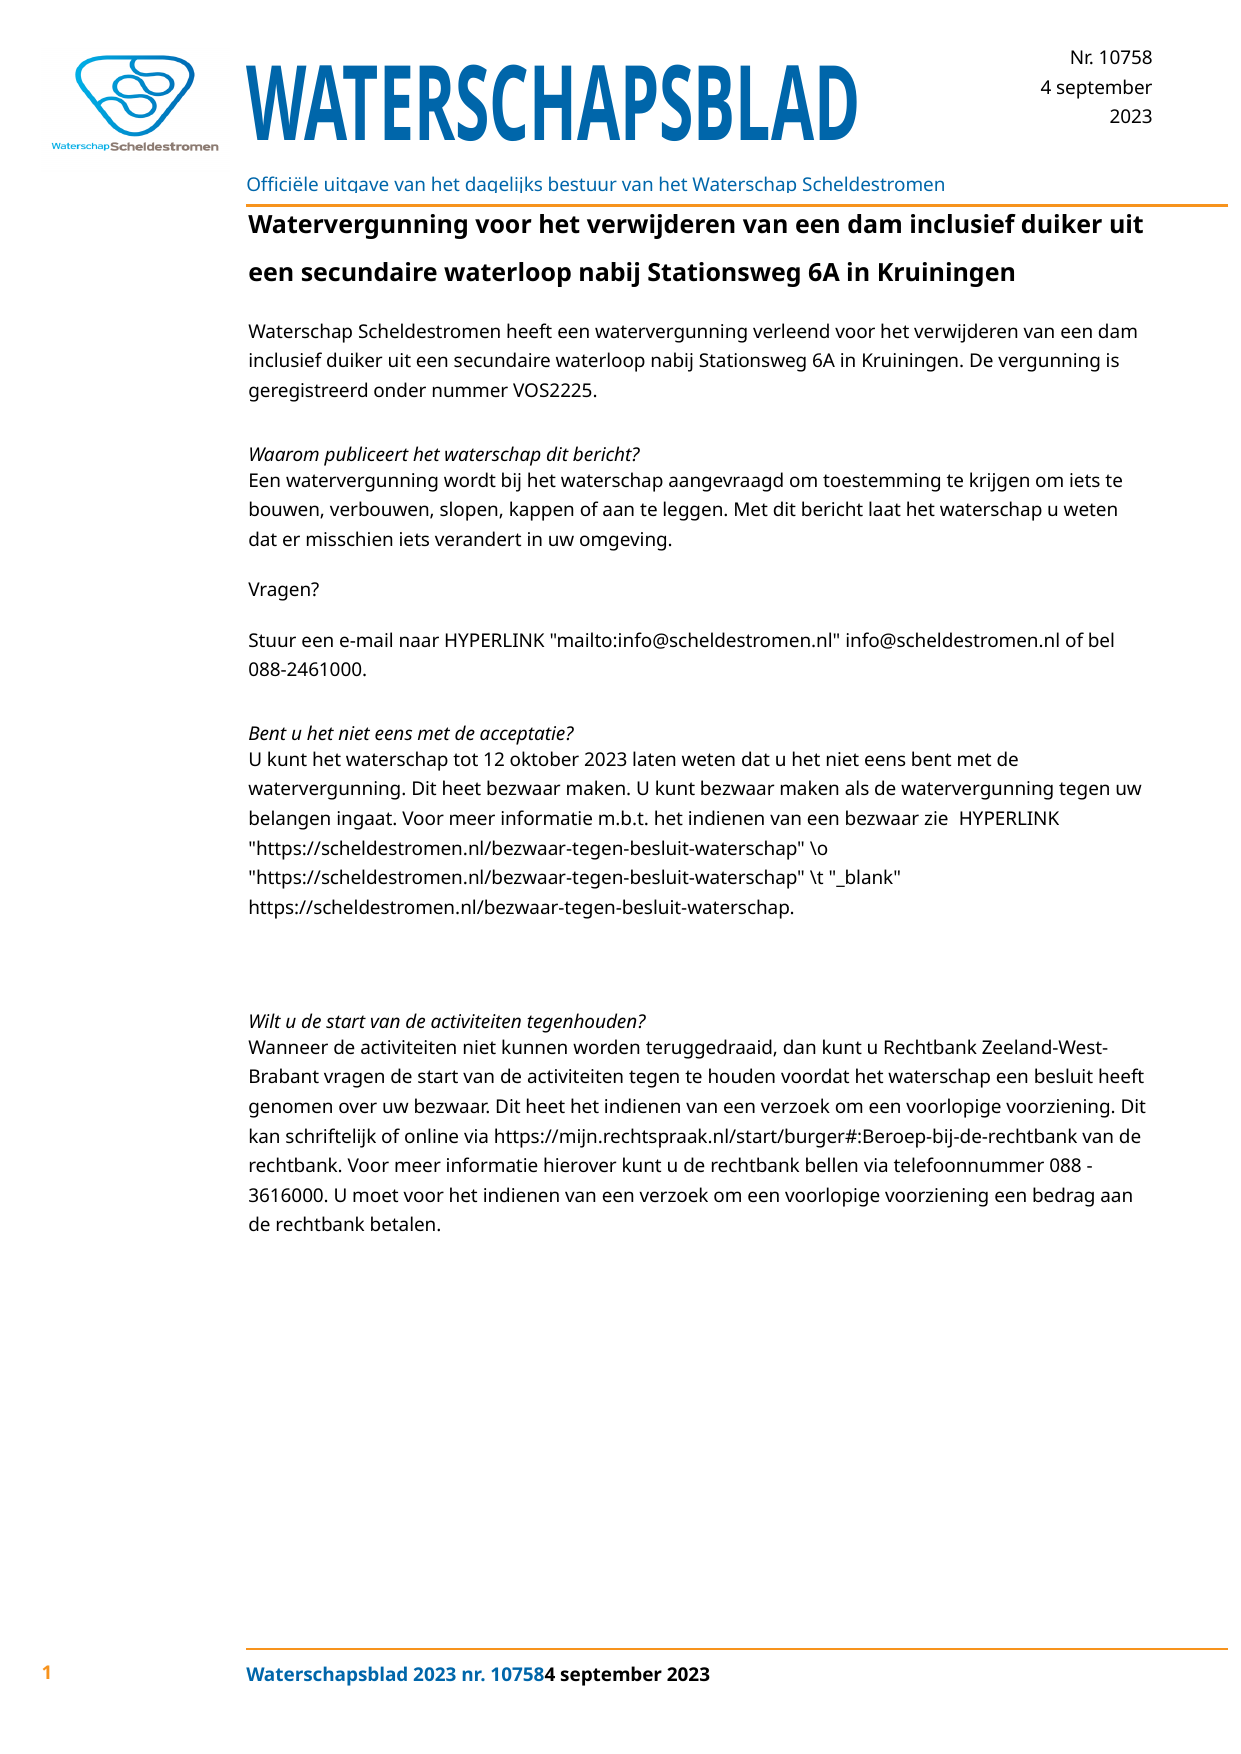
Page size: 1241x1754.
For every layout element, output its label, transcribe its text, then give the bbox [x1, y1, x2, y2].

text Wilt u de start van de activiteiten tegenhouden? [248, 1008, 1152, 1034]
text Wanneer de activiteiten niet kunnen worden teruggedraaid, dan kunt u Rechtbank Zeeland-West-Brabant vragen de start van de activiteiten tegen te houden voordat het waterschap een besluit heeft genomen over uw bezwaar. Dit heet het indienen van een verzoek om een voorlopige voorziening. Dit kan schriftelijk of online via https://mijn.rechtspraak.nl/start/burger#:Beroep-bij-de-rechtbank van de rechtbank. Voor meer informatie hierover kunt u de rechtbank bellen via telefoonnummer 088 - 3616000. U moet voor het indienen van een verzoek om een voorlopige voorziening een bedrag aan de rechtbank betalen. [248, 1034, 1152, 1237]
text Stuur een e-mail naar HYPERLINK "mailto:info@scheldestromen.nl" info@scheldestromen.nl of bel 088-2461000. [248, 627, 1152, 682]
text Waterschap Scheldestromen heeft een watervergunning verleend voor het verwijderen van een dam inclusief duiker uit een secundaire waterloop nabij Stationsweg 6A in Kruiningen. De vergunning is geregistreerd onder nummer VOS2225. [248, 318, 1152, 403]
picture [41, 47, 231, 172]
text Een watervergunning wordt bij het waterschap aangevraagd om toestemming te krijgen om iets te bouwen, verbouwen, slopen, kappen of aan te leggen. Met dit bericht laat het waterschap u weten dat er misschien iets verandert in uw omgeving. [248, 467, 1152, 552]
text Watervergunning voor het verwijderen van een dam inclusief duiker uit een secundaire waterloop nabij Stationsweg 6A in Kruiningen [248, 207, 1152, 288]
text Vragen? [248, 576, 1152, 602]
text U kunt het waterschap tot 12 oktober 2023 laten weten dat u het niet eens bent met de watervergunning. Dit heet bezwaar maken. U kunt bezwaar maken als de watervergunning tegen uw belangen ingaat. Voor meer informatie m.b.t. het indienen van een bezwaar zie HYPERLINK "https://scheldestromen.nl/bezwaar-tegen-besluit-waterschap" \o "https://scheldestromen.nl/bezwaar-tegen-besluit-waterschap" \t "_blank" https://scheldestromen.nl/bezwaar-tegen-besluit-waterschap. [248, 746, 1152, 920]
text Waarom publiceert het waterschap dit bericht? [248, 441, 1152, 467]
text Bent u het niet eens met de acceptatie? [248, 720, 1152, 746]
